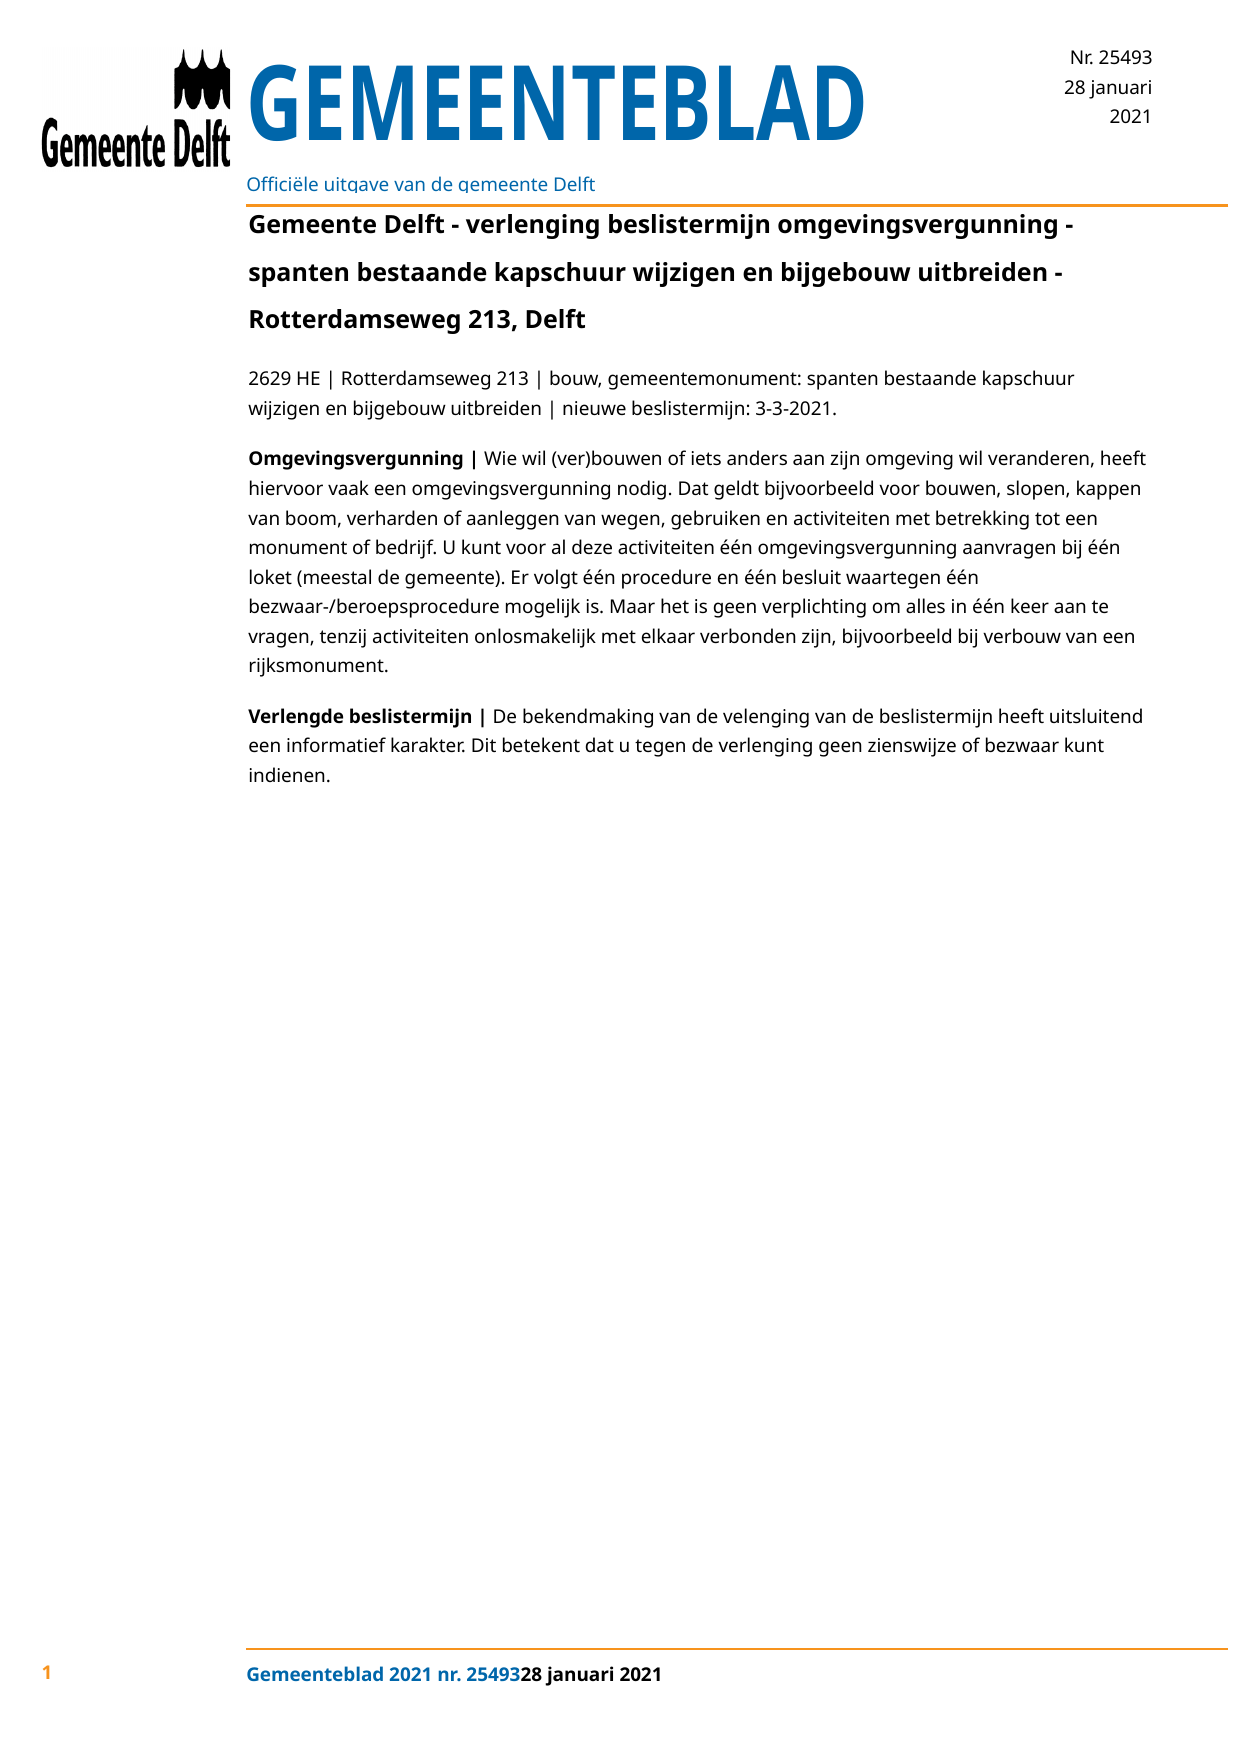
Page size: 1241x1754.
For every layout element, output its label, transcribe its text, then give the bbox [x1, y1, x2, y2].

text 2629 HE | Rotterdamseweg 213 | bouw, gemeentemonument: spanten bestaande kapschuur wijzigen en bijgebouw uitbreiden | nieuwe beslistermijn: 3-3-2021. [248, 366, 1152, 421]
text Verlengde beslistermijn | De bekendmaking van de velenging van de beslistermijn heeft uitsluitend een informatief karakter. Dit betekent dat u tegen de verlenging geen zienswijze of bezwaar kunt indienen. [248, 703, 1152, 788]
text Gemeente Delft - verlenging beslistermijn omgevingsvergunning - spanten bestaande kapschuur wijzigen en bijgebouw uitbreiden - Rotterdamseweg 213, Delft [248, 207, 1152, 336]
picture [41, 47, 231, 172]
text Omgevingsvergunning | Wie wil (ver)bouwen of iets anders aan zijn omgeving wil veranderen, heeft hiervoor vaak een omgevingsvergunning nodig. Dat geldt bijvoorbeeld voor bouwen, slopen, kappen van boom, verharden of aanleggen van wegen, gebruiken en activiteiten met betrekking tot een monument of bedrijf. U kunt voor al deze activiteiten één omgevingsvergunning aanvragen bij één loket (meestal de gemeente). Er volgt één procedure en één besluit waartegen één bezwaar-/beroepsprocedure mogelijk is. Maar het is geen verplichting om alles in één keer aan te vragen, tenzij activiteiten onlosmakelijk met elkaar verbonden zijn, bijvoorbeeld bij verbouw van een rijksmonument. [248, 446, 1152, 678]
